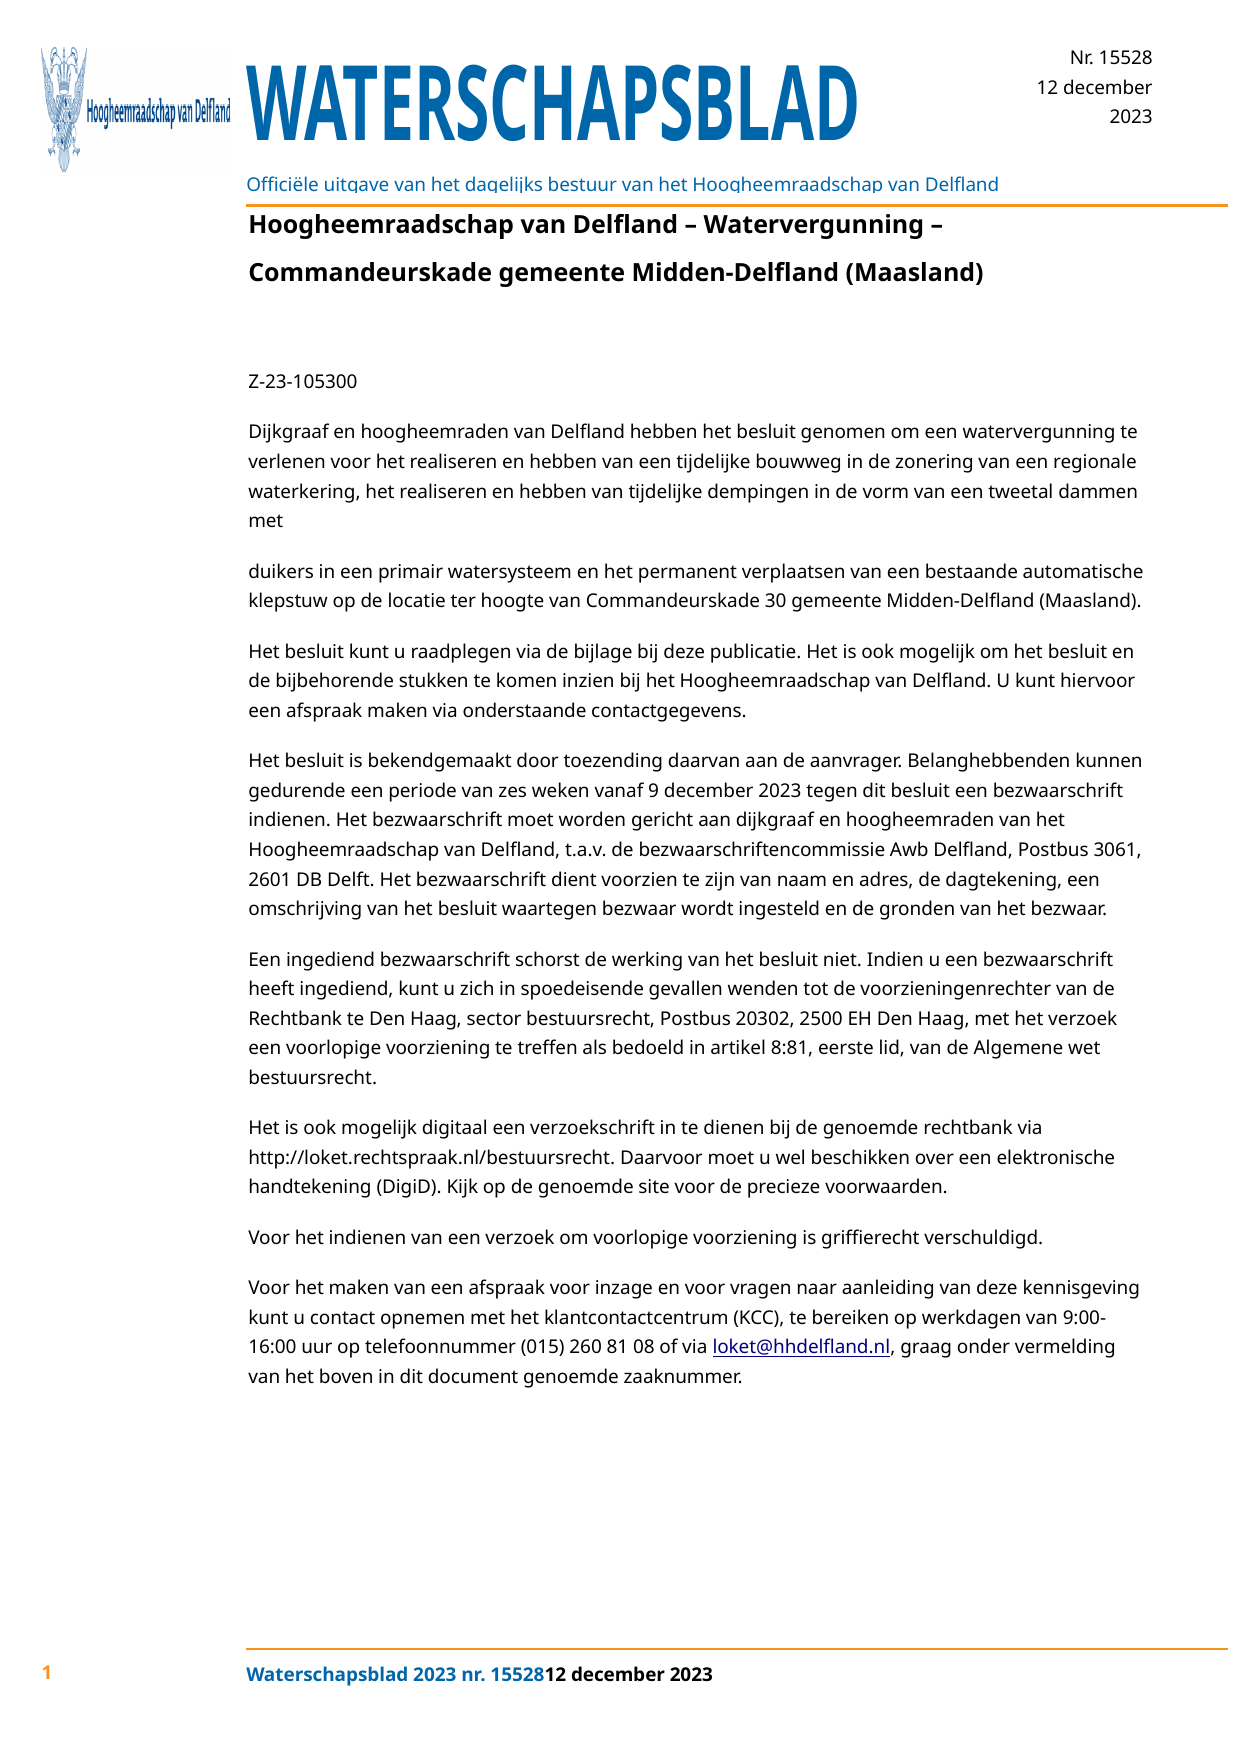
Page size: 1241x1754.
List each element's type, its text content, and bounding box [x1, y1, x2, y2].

text Z-23-105300 [248, 368, 1152, 394]
text Hoogheemraadschap van Delfland – Watervergunning – Commandeurskade gemeente Midden-Delfland (Maasland) [248, 207, 1152, 288]
picture [41, 47, 231, 172]
text Voor het maken van een afspraak voor inzage en voor vragen naar aanleiding van deze kennisgeving kunt u contact opnemen met het klantcontactcentrum (KCC), te bereiken op werkdagen van 9:00-16:00 uur op telefoonnummer (015) 260 81 08 of via loket@hhdelfland.nl, graag onder vermelding van het boven in dit document genoemde zaaknummer. [248, 1274, 1152, 1389]
text Het is ook mogelijk digitaal een verzoekschrift in te dienen bij de genoemde rechtbank via http://loket.rechtspraak.nl/bestuursrecht. Daarvoor moet u wel beschikken over een elektronische handtekening (DigiD). Kijk op de genoemde site voor de precieze voorwaarden. [248, 1114, 1152, 1199]
text Het besluit kunt u raadplegen via de bijlage bij deze publicatie. Het is ook mogelijk om het besluit en de bijbehorende stukken te komen inzien bij het Hoogheemraadschap van Delfland. U kunt hiervoor een afspraak maken via onderstaande contactgegevens. [248, 638, 1152, 723]
text Het besluit is bekendgemaakt door toezending daarvan aan de aanvrager. Belanghebbenden kunnen gedurende een periode van zes weken vanaf 9 december 2023 tegen dit besluit een bezwaarschrift indienen. Het bezwaarschrift moet worden gericht aan dijkgraaf en hoogheemraden van het Hoogheemraadschap van Delfland, t.a.v. de bezwaarschriftencommissie Awb Delfland, Postbus 3061, 2601 DB Delft. Het bezwaarschrift dient voorzien te zijn van naam en adres, de dagtekening, een omschrijving van het besluit waartegen bezwaar wordt ingesteld en de gronden van het bezwaar. [248, 747, 1152, 921]
text Voor het indienen van een verzoek om voorlopige voorziening is griffierecht verschuldigd. [248, 1224, 1152, 1250]
text Een ingediend bezwaarschrift schorst de werking van het besluit niet. Indien u een bezwaarschrift heeft ingediend, kunt u zich in spoedeisende gevallen wenden tot de voorzieningenrechter van de Rechtbank te Den Haag, sector bestuursrecht, Postbus 20302, 2500 EH Den Haag, met het verzoek een voorlopige voorziening te treffen als bedoeld in artikel 8:81, eerste lid, van de Algemene wet bestuursrecht. [248, 946, 1152, 1090]
text duikers in een primair watersysteem en het permanent verplaatsen van een bestaande automatische klepstuw op de locatie ter hoogte van Commandeurskade 30 gemeente Midden-Delfland (Maasland). [248, 558, 1152, 613]
text Dijkgraaf en hoogheemraden van Delfland hebben het besluit genomen om een watervergunning te verlenen voor het realiseren en hebben van een tijdelijke bouwweg in de zonering van een regionale waterkering, het realiseren en hebben van tijdelijke dempingen in de vorm van een tweetal dammen met [248, 419, 1152, 533]
